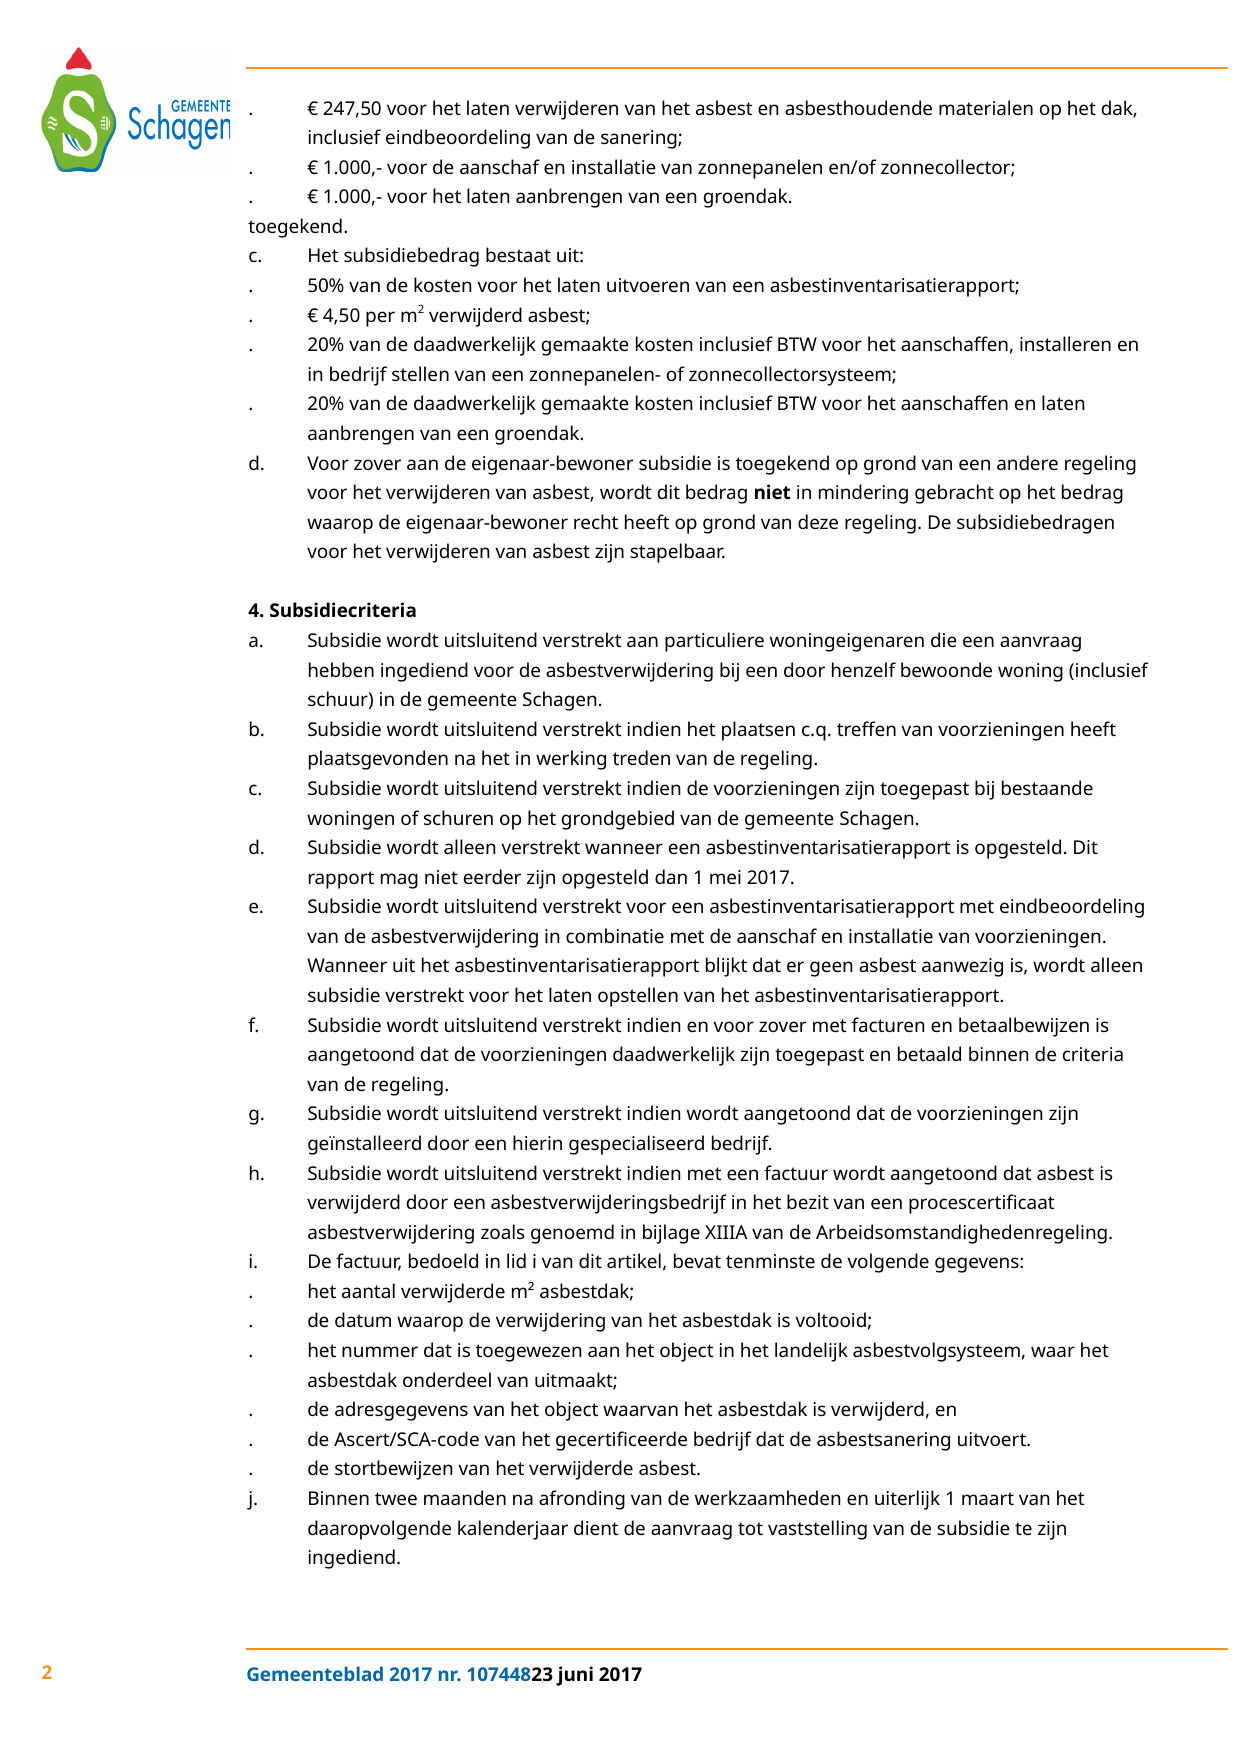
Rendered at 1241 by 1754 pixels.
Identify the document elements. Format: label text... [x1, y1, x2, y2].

list Binnen twee maanden na afronding van de werkzaamheden en uiterlijk 1 maart van het daaropvolgende kalenderjaar dient de aanvraag tot vaststelling van de subsidie te zijn ingediend. [248, 1485, 1152, 1570]
list het nummer dat is toegewezen aan het object in het landelijk asbestvolgsysteem, waar het asbestdak onderdeel van uitmaakt; [248, 1337, 1152, 1393]
list Subsidie wordt uitsluitend verstrekt aan particuliere woningeigenaren die een aanvraag hebben ingediend voor de asbestverwijdering bij een door henzelf bewoonde woning (inclusief schuur) in de gemeente Schagen. [248, 627, 1152, 712]
list € 4,50 per m2 verwijderd asbest; [248, 302, 1152, 328]
list € 247,50 voor het laten verwijderen van het asbest en asbesthoudende materialen op het dak, inclusief eindbeoordeling van de sanering; [248, 95, 1152, 150]
list Subsidie wordt uitsluitend verstrekt indien het plaatsen c.q. treffen van voorzieningen heeft plaatsgevonden na het in werking treden van de regeling. [248, 716, 1152, 771]
list Voor zover aan de eigenaar-bewoner subsidie is toegekend op grond van een andere regeling voor het verwijderen van asbest, wordt dit bedrag niet in mindering gebracht op het bedrag waarop de eigenaar-bewoner recht heeft op grond van deze regeling. De subsidiebedragen voor het verwijderen van asbest zijn stapelbaar. [248, 450, 1152, 564]
list de stortbewijzen van het verwijderde asbest. [248, 1456, 1152, 1481]
list de adresgegevens van het object waarvan het asbestdak is verwijderd, en [248, 1396, 1152, 1422]
text toegekend. [248, 213, 1152, 239]
list Subsidie wordt alleen verstrekt wanneer een asbestinventarisatierapport is opgesteld. Dit rapport mag niet eerder zijn opgesteld dan 1 mei 2017. [248, 834, 1152, 890]
list 20% van de daadwerkelijk gemaakte kosten inclusief BTW voor het aanschaffen, installeren en in bedrijf stellen van een zonnepanelen- of zonnecollectorsysteem; [248, 331, 1152, 387]
list € 1.000,- voor het laten aanbrengen van een groendak. [248, 183, 1152, 209]
list Subsidie wordt uitsluitend verstrekt indien de voorzieningen zijn toegepast bij bestaande woningen of schuren op het grondgebied van de gemeente Schagen. [248, 775, 1152, 831]
list Subsidie wordt uitsluitend verstrekt indien met een factuur wordt aangetoond dat asbest is verwijderd door een asbestverwijderingsbedrijf in het bezit van een procescertificaat asbestverwijdering zoals genoemd in bijlage XIIIA van de Arbeidsomstandighedenregeling. [248, 1160, 1152, 1245]
list de Ascert/SCA-code van het gecertificeerde bedrijf dat de asbestsanering uitvoert. [248, 1426, 1152, 1452]
list Subsidie wordt uitsluitend verstrekt voor een asbestinventarisatierapport met eindbeoordeling van de asbestverwijdering in combinatie met de aanschaf en installatie van voorzieningen. Wanneer uit het asbestinventarisatierapport blijkt dat er geen asbest aanwezig is, wordt alleen subsidie verstrekt voor het laten opstellen van het asbestinventarisatierapport. [248, 893, 1152, 1008]
list 20% van de daadwerkelijk gemaakte kosten inclusief BTW voor het aanschaffen en laten aanbrengen van een groendak. [248, 391, 1152, 446]
text 4. Subsidiecriteria [248, 598, 1152, 623]
list het aantal verwijderde m² asbestdak; [248, 1278, 1152, 1304]
list Subsidie wordt uitsluitend verstrekt indien wordt aangetoond dat de voorzieningen zijn geïnstalleerd door een hierin gespecialiseerd bedrijf. [248, 1101, 1152, 1156]
list € 1.000,- voor de aanschaf en installatie van zonnepanelen en/of zonnecollector; [248, 154, 1152, 180]
list Subsidie wordt uitsluitend verstrekt indien en voor zover met facturen en betaalbewijzen is aangetoond dat de voorzieningen daadwerkelijk zijn toegepast en betaald binnen de criteria van de regeling. [248, 1012, 1152, 1097]
list Het subsidiebedrag bestaat uit: [248, 243, 1152, 268]
list De factuur, bedoeld in lid i van dit artikel, bevat tenminste de volgende gegevens: [248, 1248, 1152, 1274]
list de datum waarop de verwijdering van het asbestdak is voltooid; [248, 1308, 1152, 1333]
picture [41, 47, 231, 172]
list 50% van de kosten voor het laten uitvoeren van een asbestinventarisatierapport; [248, 272, 1152, 298]
